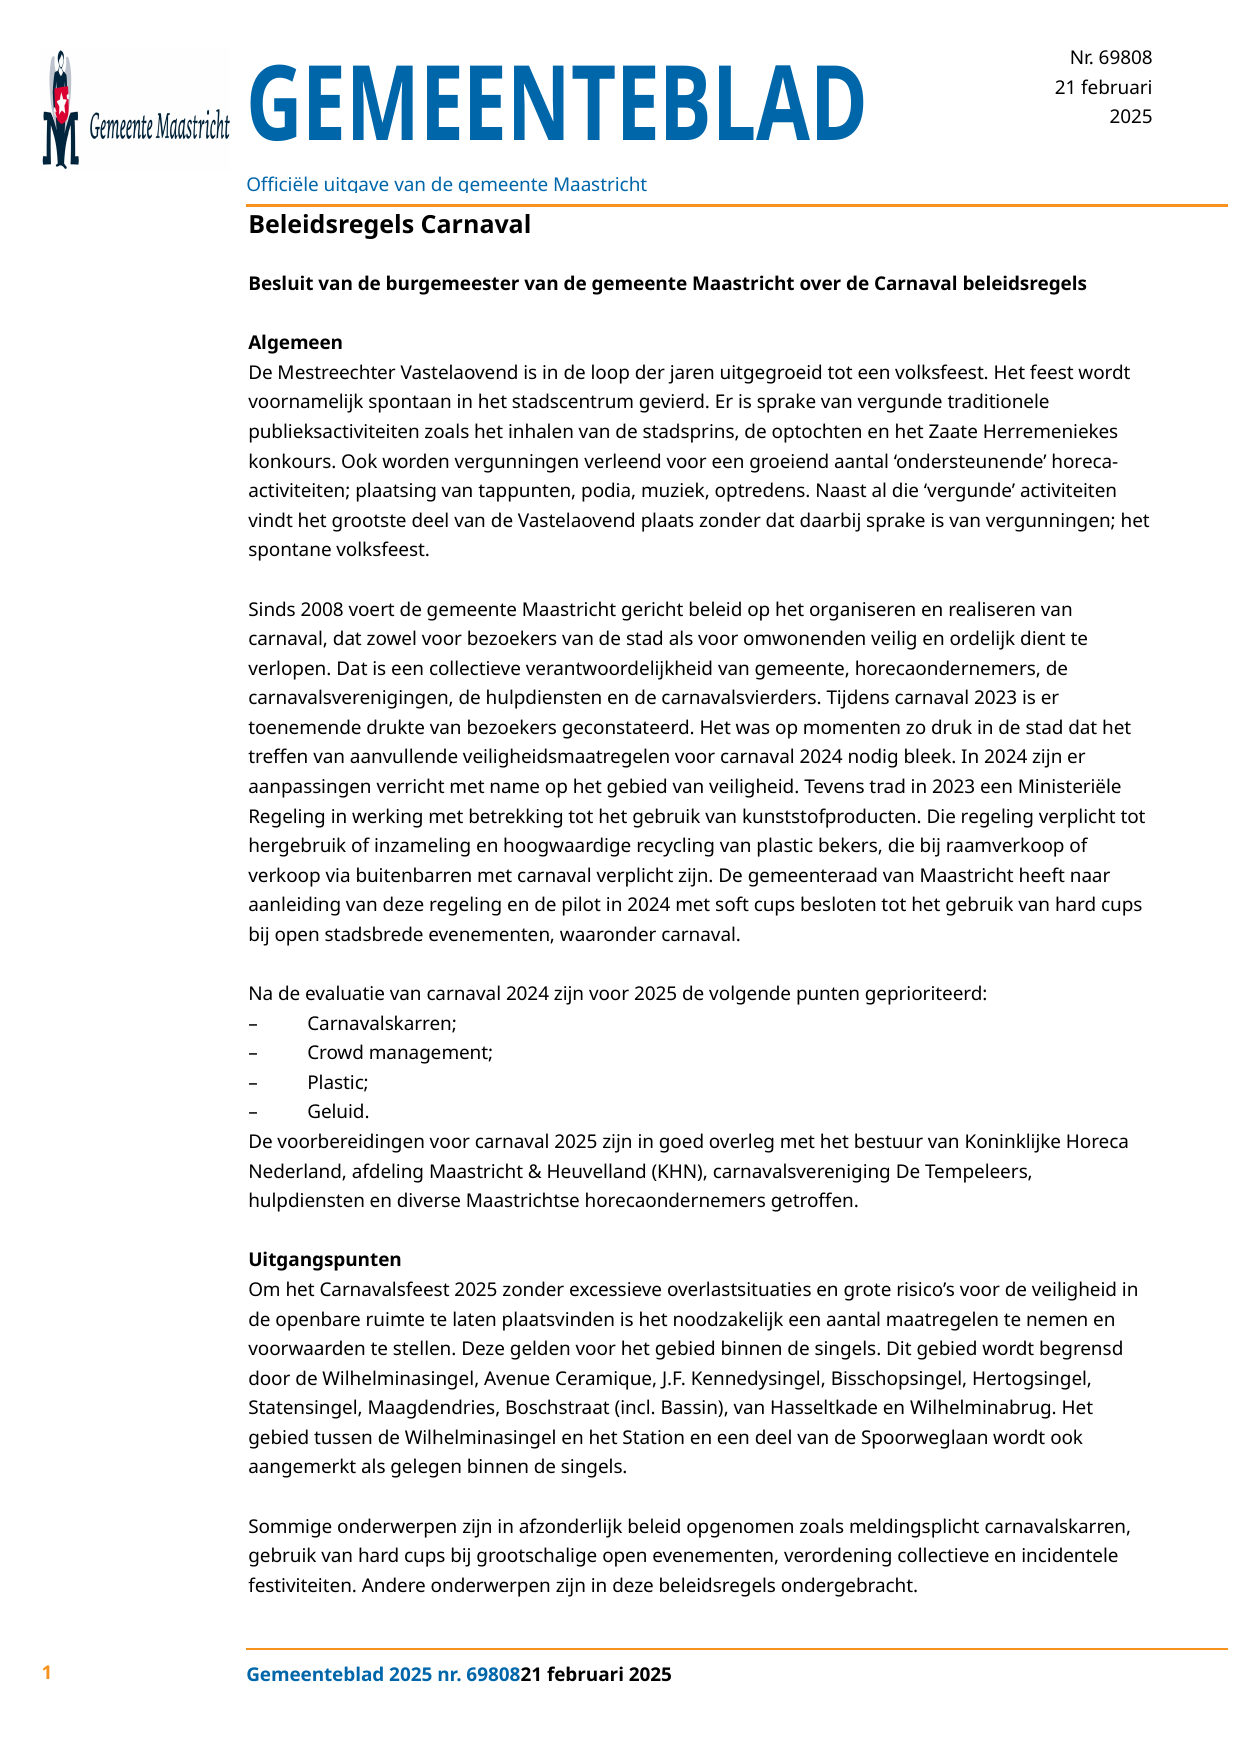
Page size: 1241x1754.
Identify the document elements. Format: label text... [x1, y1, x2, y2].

text Sinds 2008 voert de gemeente Maastricht gericht beleid op het organiseren en realiseren van carnaval, dat zowel voor bezoekers van de stad als voor omwonenden veilig en ordelijk dient te verlopen. Dat is een collectieve verantwoordelijkheid van gemeente, horecaondernemers, de carnavalsverenigingen, de hulpdiensten en de carnavalsvierders. Tijdens carnaval 2023 is er toenemende drukte van bezoekers geconstateerd. Het was op momenten zo druk in de stad dat het treffen van aanvullende veiligheidsmaatregelen voor carnaval 2024 nodig bleek. In 2024 zijn er aanpassingen verricht met name op het gebied van veiligheid. Tevens trad in 2023 een Ministeriële Regeling in werking met betrekking tot het gebruik van kunststofproducten. Die regeling verplicht tot hergebruik of inzameling en hoogwaardige recycling van plastic bekers, die bij raamverkoop of verkoop via buitenbarren met carnaval verplicht zijn. De gemeenteraad van Maastricht heeft naar aanleiding van deze regeling en de pilot in 2024 met soft cups besloten tot het gebruik van hard cups bij open stadsbrede evenementen, waaronder carnaval. [248, 596, 1152, 947]
text Besluit van de burgemeester van de gemeente Maastricht over de Carnaval beleidsregels [248, 270, 1152, 296]
list Plastic; [248, 1069, 1152, 1095]
text Om het Carnavalsfeest 2025 zonder excessieve overlastsituaties en grote risico’s voor de veiligheid in de openbare ruimte te laten plaatsvinden is het noodzakelijk een aantal maatregelen te nemen en voorwaarden te stellen. Deze gelden voor het gebied binnen de singels. Dit gebied wordt begrensd door de Wilhelminasingel, Avenue Ceramique, J.F. Kennedysingel, Bisschopsingel, Hertogsingel, Statensingel, Maagdendries, Boschstraat (incl. Bassin), van Hasseltkade en Wilhelminabrug. Het gebied tussen de Wilhelminasingel en het Station en een deel van de Spoorweglaan wordt ook aangemerkt als gelegen binnen de singels. [248, 1276, 1152, 1479]
picture [41, 47, 231, 172]
list Geluid. [248, 1099, 1152, 1124]
text Beleidsregels Carnaval [248, 207, 1152, 241]
text De Mestreechter Vastelaovend is in de loop der jaren uitgegroeid tot een volksfeest. Het feest wordt voornamelijk spontaan in het stadscentrum gevierd. Er is sprake van vergunde traditionele publieksactiviteiten zoals het inhalen van de stadsprins, de optochten en het Zaate Herremeniekes konkours. Ook worden vergunningen verleend voor een groeiend aantal ‘ondersteunende’ horeca-activiteiten; plaatsing van tappunten, podia, muziek, optredens. Naast al die ‘vergunde’ activiteiten vindt het grootste deel van de Vastelaovend plaats zonder dat daarbij sprake is van vergunningen; het spontane volksfeest. [248, 359, 1152, 562]
text Algemeen [248, 329, 1152, 355]
text Uitgangspunten [248, 1247, 1152, 1272]
text Na de evaluatie van carnaval 2024 zijn voor 2025 de volgende punten geprioriteerd: [248, 980, 1152, 1006]
list Crowd management; [248, 1039, 1152, 1065]
text De voorbereidingen voor carnaval 2025 zijn in goed overleg met het bestuur van Koninklijke Horeca Nederland, afdeling Maastricht & Heuvelland (KHN), carnavalsvereniging De Tempeleers, hulpdiensten en diverse Maastrichtse horecaondernemers getroffen. [248, 1128, 1152, 1213]
list Carnavalskarren; [248, 1010, 1152, 1036]
text Sommige onderwerpen zijn in afzonderlijk beleid opgenomen zoals meldingsplicht carnavalskarren, gebruik van hard cups bij grootschalige open evenementen, verordening collectieve en incidentele festiviteiten. Andere onderwerpen zijn in deze beleidsregels ondergebracht. [248, 1513, 1152, 1598]
